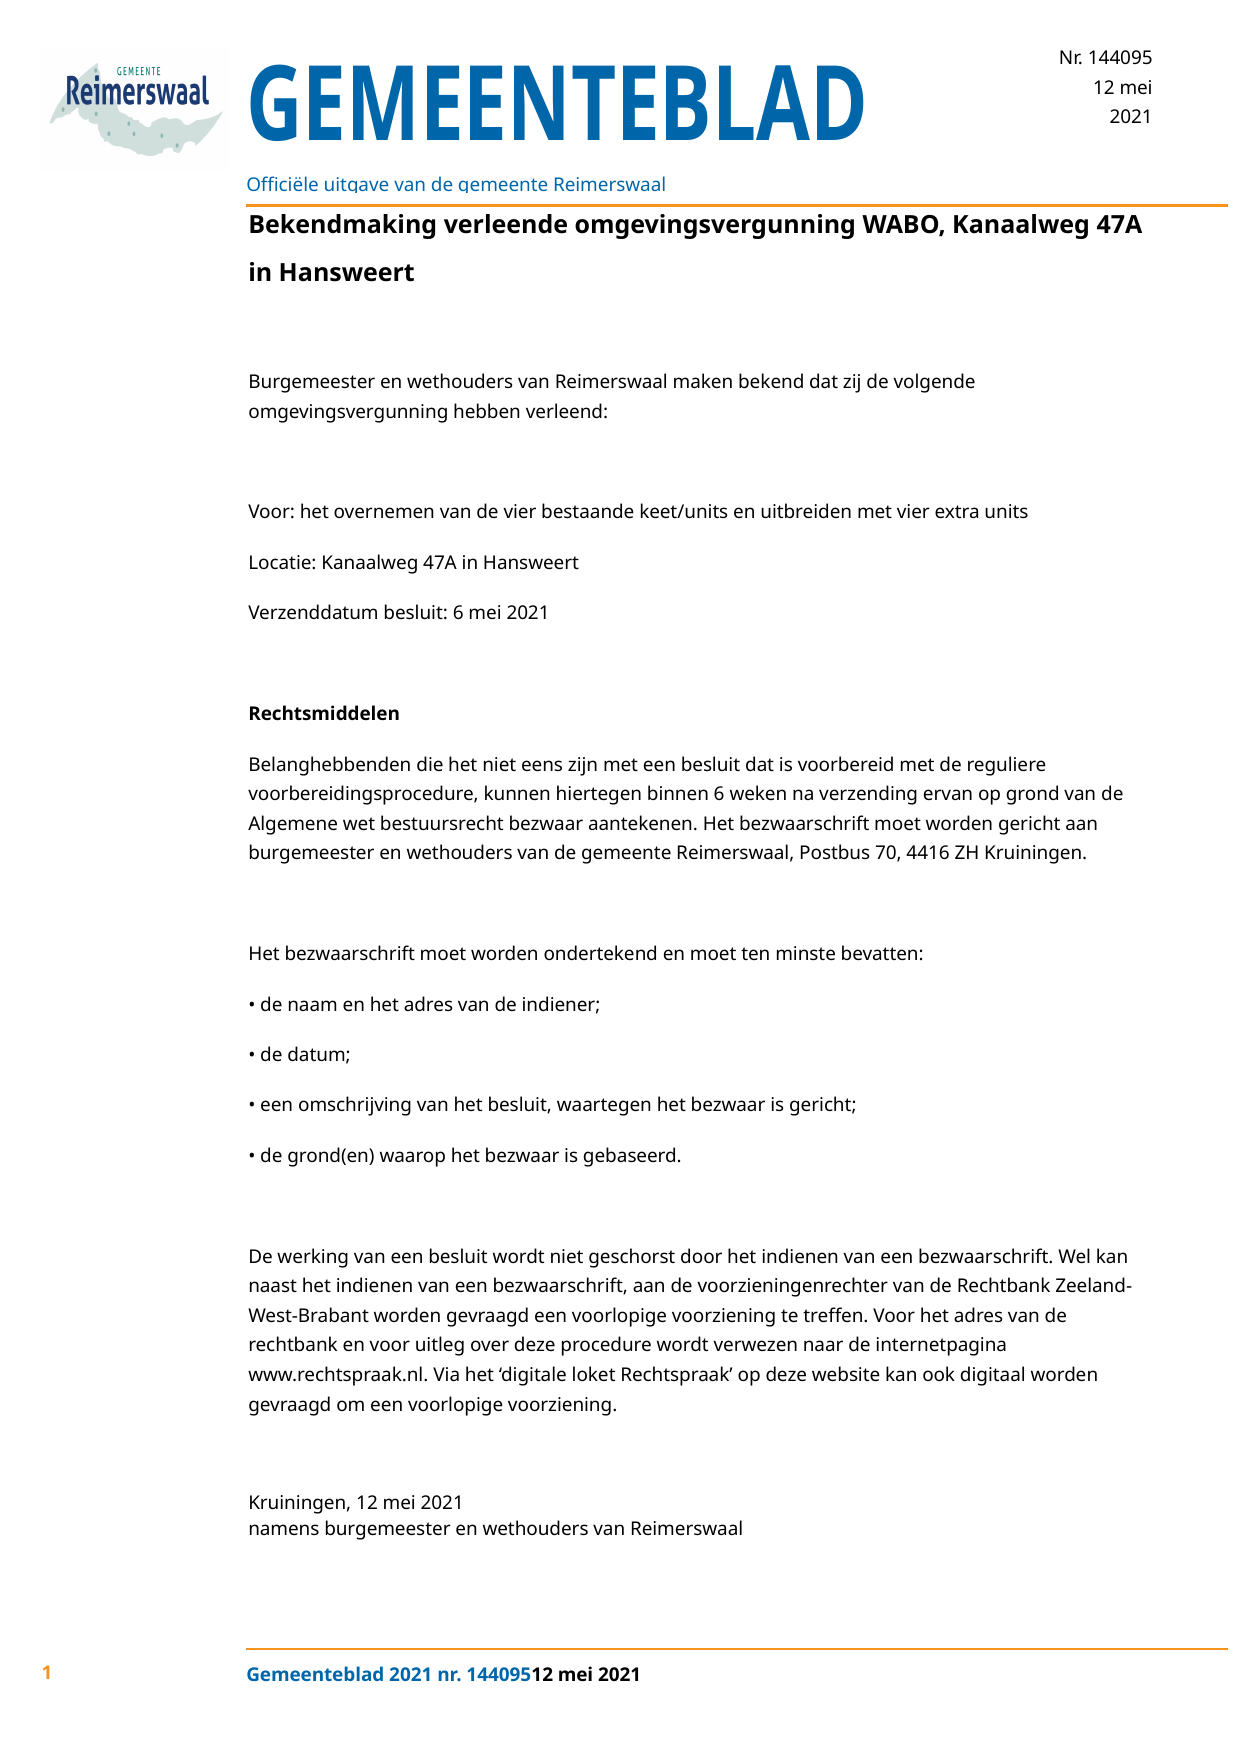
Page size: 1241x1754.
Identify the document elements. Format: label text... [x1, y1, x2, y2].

picture [41, 47, 231, 172]
text • de grond(en) waarop het bezwaar is gebaseerd. [248, 1142, 1152, 1168]
text Bekendmaking verleende omgevingsvergunning WABO, Kanaalweg 47A in Hansweert [248, 207, 1152, 288]
text • de naam en het adres van de indiener; [248, 991, 1152, 1017]
text Rechtsmiddelen [248, 700, 1152, 726]
text Kruiningen, 12 mei 2021 [248, 1489, 1152, 1515]
text Belanghebbenden die het niet eens zijn met een besluit dat is voorbereid met de reguliere voorbereidingsprocedure, kunnen hiertegen binnen 6 weken na verzending ervan op grond van de Algemene wet bestuursrecht bezwaar aantekenen. Het bezwaarschrift moet worden gericht aan burgemeester en wethouders van de gemeente Reimerswaal, Postbus 70, 4416 ZH Kruiningen. [248, 751, 1152, 865]
text • een omschrijving van het besluit, waartegen het bezwaar is gericht; [248, 1092, 1152, 1117]
text namens burgemeester en wethouders van Reimerswaal [248, 1515, 1152, 1541]
text • de datum; [248, 1041, 1152, 1067]
text Voor: het overnemen van de vier bestaande keet/units en uitbreiden met vier extra units [248, 499, 1152, 524]
text Burgemeester en wethouders van Reimerswaal maken bekend dat zij de volgende omgevingsvergunning hebben verleend: [248, 368, 1152, 424]
text De werking van een besluit wordt niet geschorst door het indienen van een bezwaarschrift. Wel kan naast het indienen van een bezwaarschrift, aan de voorzieningenrechter van de Rechtbank Zeeland-West-Brabant worden gevraagd een voorlopige voorziening te treffen. Voor het adres van de rechtbank en voor uitleg over deze procedure wordt verwezen naar de internetpagina www.rechtspraak.nl. Via het ‘digitale loket Rechtspraak’ op deze website kan ook digitaal worden gevraagd om een voorlopige voorziening. [248, 1243, 1152, 1417]
text Verzenddatum besluit: 6 mei 2021 [248, 599, 1152, 625]
text Het bezwaarschrift moet worden ondertekend en moet ten minste bevatten: [248, 940, 1152, 966]
text Locatie: Kanaalweg 47A in Hansweert [248, 549, 1152, 575]
